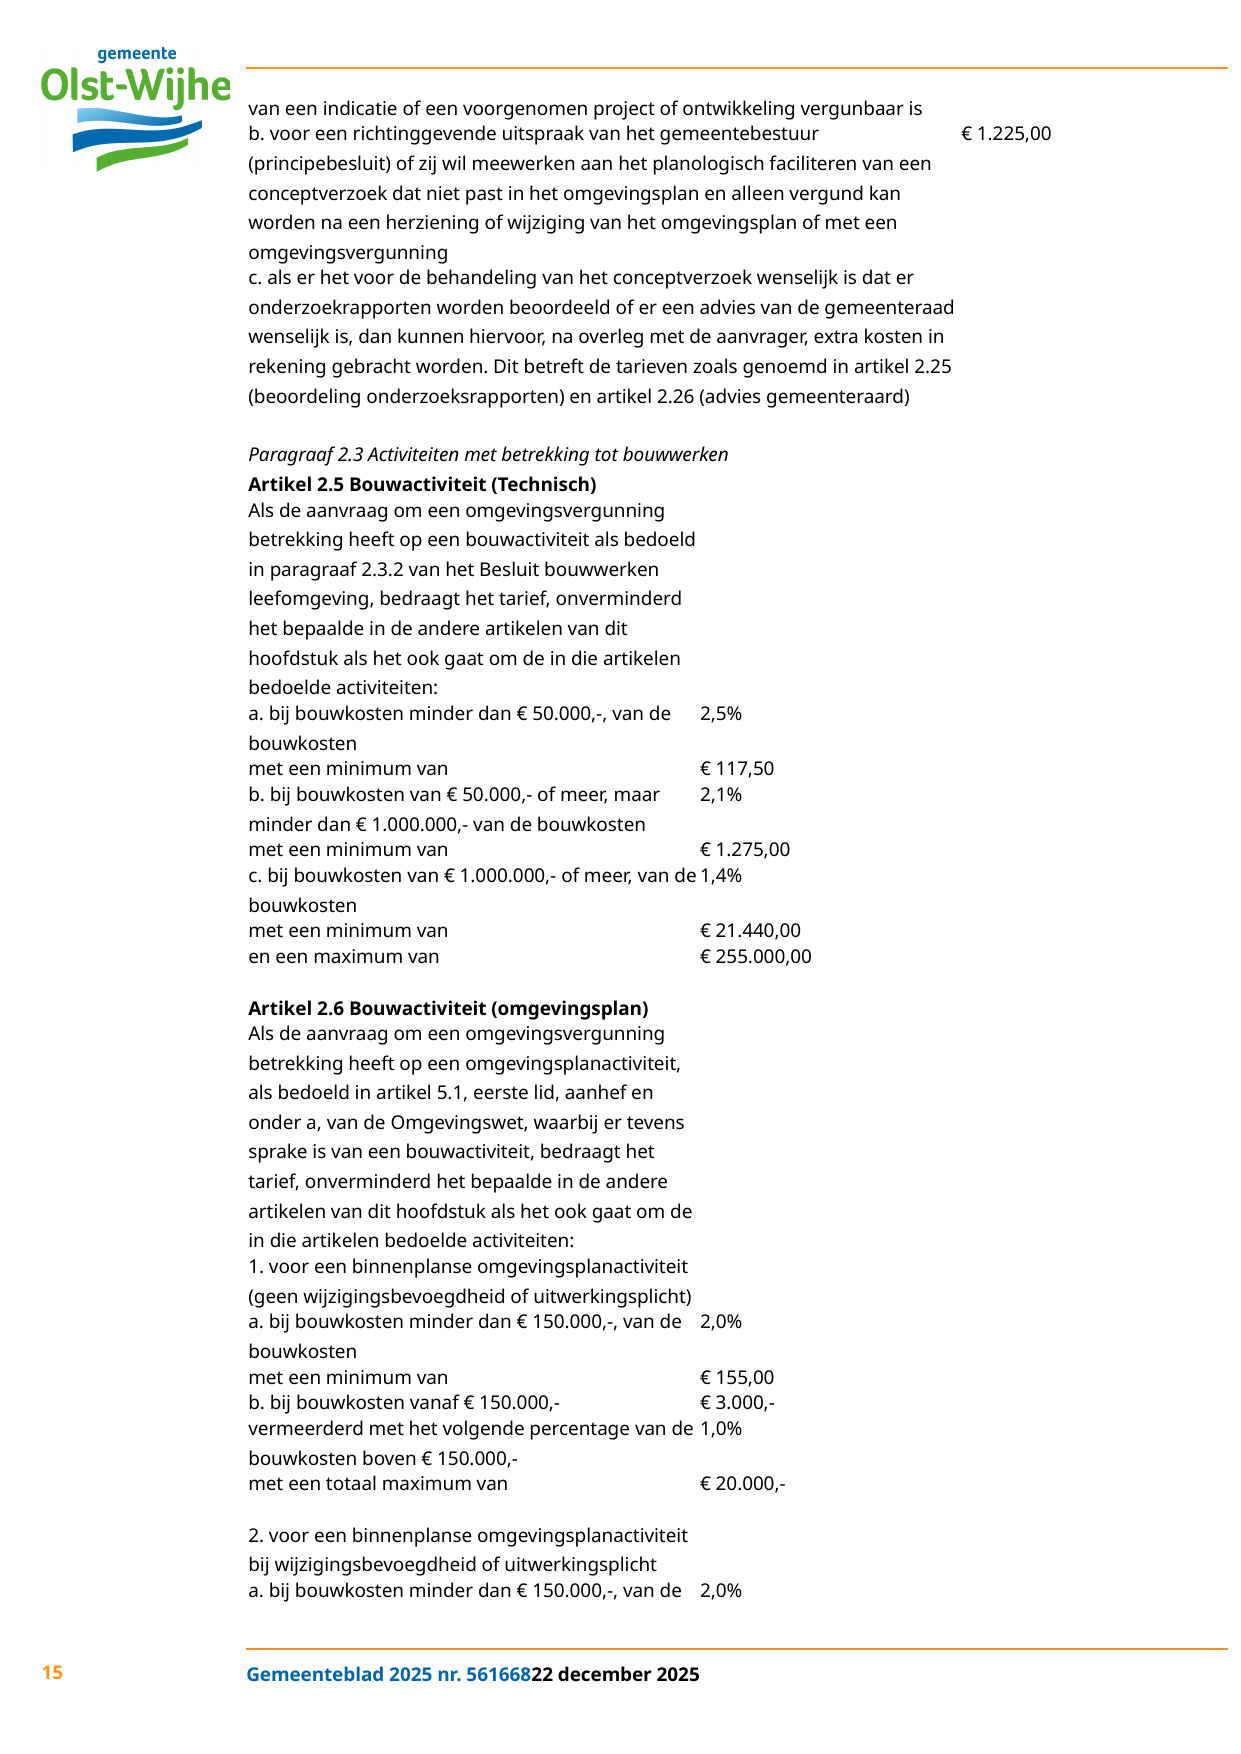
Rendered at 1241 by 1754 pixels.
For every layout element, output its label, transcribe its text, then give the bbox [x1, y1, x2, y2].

table_cell a. bij bouwkosten minder dan € 150.000,-, van de bouwkosten [248, 1309, 700, 1364]
table_cell [248, 969, 700, 995]
table_cell 1. voor een binnenplanse omgevingsplanactiviteit (geen wijzigingsbevoegdheid of uitwerkingsplicht) [248, 1253, 700, 1308]
table_cell b. voor een richtinggevende uitspraak van het gemeentebestuur (principebesluit) of zij wil meewerken aan het planologisch faciliteren van een conceptverzoek dat niet past in het omgevingsplan en alleen vergund kan worden na een herziening of wijziging van het omgevingsplan of met een omgevingsvergunning [248, 121, 961, 264]
table_cell 2. voor een binnenplanse omgevingsplanactiviteit bij wijzigingsbevoegdheid of uitwerkingsplicht [248, 1522, 700, 1577]
table_cell € 1.275,00 [700, 836, 1152, 862]
table_cell met een minimum van [248, 918, 700, 943]
table_cell € 255.000,00 [700, 943, 1152, 969]
table_header [700, 471, 1152, 497]
table_cell 1,4% [700, 862, 1152, 917]
table_cell b. bij bouwkosten vanaf € 150.000,- [248, 1390, 700, 1415]
table_cell [961, 265, 1152, 409]
table_cell met een minimum van [248, 836, 700, 862]
table_cell Als de aanvraag om een omgevingsvergunning betrekking heeft op een bouwactiviteit als bedoeld in paragraaf 2.3.2 van het Besluit bouwwerken leefomgeving, bedraagt het tarief, onverminderd het bepaalde in de andere artikelen van dit hoofdstuk als het ook gaat om de in die artikelen bedoelde activiteiten: [248, 497, 700, 700]
table_cell van een indicatie of een voorgenomen project of ontwikkeling vergunbaar is [248, 95, 961, 121]
table_cell 1,0% [700, 1415, 1152, 1471]
table_cell met een minimum van [248, 1364, 700, 1389]
table_cell 2,0% [700, 1309, 1152, 1364]
table_cell en een maximum van [248, 943, 700, 969]
table_cell met een minimum van [248, 755, 700, 781]
table_cell met een totaal maximum van [248, 1471, 700, 1496]
table_cell vermeerderd met het volgende percentage van de bouwkosten boven € 150.000,- [248, 1415, 700, 1471]
table_cell [961, 95, 1152, 121]
table_cell a. bij bouwkosten minder dan € 50.000,-, van de bouwkosten [248, 700, 700, 755]
table_cell c. bij bouwkosten van € 1.000.000,- of meer, van de bouwkosten [248, 862, 700, 917]
table_cell c. als er het voor de behandeling van het conceptverzoek wenselijk is dat er onderzoekrapporten worden beoordeeld of er een advies van de gemeenteraad wenselijk is, dan kunnen hiervoor, na overleg met de aanvrager, extra kosten in rekening gebracht worden. Dit betreft de tarieven zoals genoemd in artikel 2.25 (beoordeling onderzoeksrapporten) en artikel 2.26 (advies gemeenteraard) [248, 265, 961, 409]
table_cell 2,5% [700, 700, 1152, 755]
table_cell € 3.000,- [700, 1390, 1152, 1415]
table_cell € 20.000,- [700, 1471, 1152, 1496]
table_cell 2,0% [700, 1578, 1152, 1603]
table_cell [700, 1522, 1152, 1577]
table_cell Artikel 2.6 Bouwactiviteit (omgevingsplan) [248, 995, 700, 1020]
text Paragraaf 2.3 Activiteiten met betrekking tot bouwwerken [248, 441, 1152, 467]
table_cell € 21.440,00 [700, 918, 1152, 943]
table_cell € 1.225,00 [961, 121, 1152, 264]
table_cell € 155,00 [700, 1364, 1152, 1389]
table_cell [700, 1020, 1152, 1253]
table_cell b. bij bouwkosten van € 50.000,- of meer, maar minder dan € 1.000.000,- van de bouwkosten [248, 781, 700, 836]
table_header Artikel 2.5 Bouwactiviteit (Technisch) [248, 471, 700, 497]
table_cell 2,1% [700, 781, 1152, 836]
table_cell a. bij bouwkosten minder dan € 150.000,-, van de [248, 1578, 700, 1603]
table_cell [700, 1496, 1152, 1522]
table_cell [248, 1496, 700, 1522]
table_cell Als de aanvraag om een omgevingsvergunning betrekking heeft op een omgevingsplanactiviteit, als bedoeld in artikel 5.1, eerste lid, aanhef en onder a, van de Omgevingswet, waarbij er tevens sprake is van een bouwactiviteit, bedraagt het tarief, onverminderd het bepaalde in de andere artikelen van dit hoofdstuk als het ook gaat om de in die artikelen bedoelde activiteiten: [248, 1020, 700, 1253]
table_cell [700, 995, 1152, 1020]
table_cell [700, 1253, 1152, 1308]
picture [41, 47, 231, 172]
table_cell [700, 969, 1152, 995]
table_cell € 117,50 [700, 755, 1152, 781]
table_cell [700, 497, 1152, 700]
